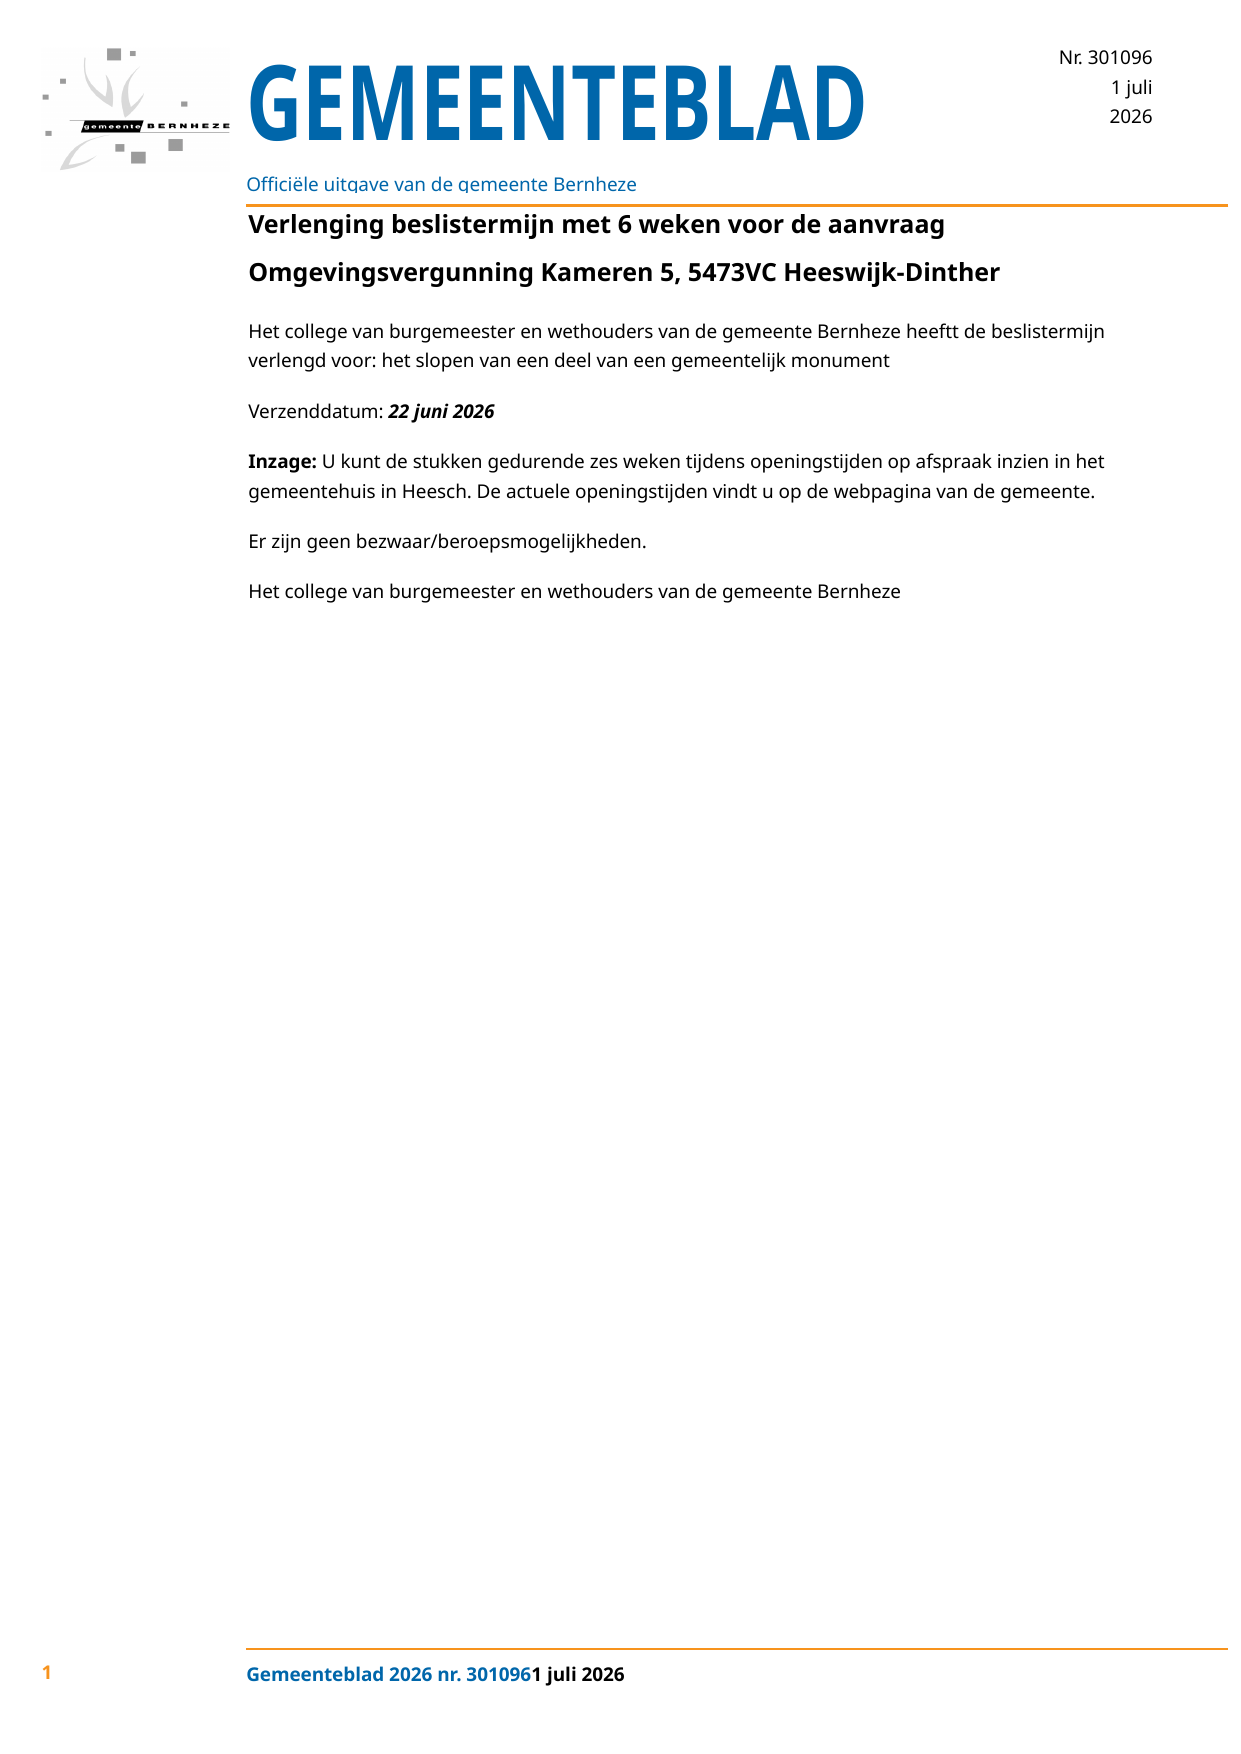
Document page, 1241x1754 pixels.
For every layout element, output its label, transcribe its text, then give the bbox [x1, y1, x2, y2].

text Het college van burgemeester en wethouders van de gemeente Bernheze [248, 579, 1152, 604]
text Verzenddatum: 22 juni 2026 [248, 398, 1152, 424]
text Inzage: U kunt de stukken gedurende zes weken tijdens openingstijden op afspraak inzien in het gemeentehuis in Heesch. De actuele openingstijden vindt u op de webpagina van de gemeente. [248, 448, 1152, 504]
text Het college van burgemeester en wethouders van de gemeente Bernheze heeftt de beslistermijn verlengd voor: het slopen van een deel van een gemeentelijk monument [248, 318, 1152, 373]
text Er zijn geen bezwaar/beroepsmogelijkheden. [248, 528, 1152, 554]
picture [41, 47, 231, 172]
text Verlenging beslistermijn met 6 weken voor de aanvraag Omgevingsvergunning Kameren 5, 5473VC Heeswijk-Dinther [248, 207, 1152, 288]
